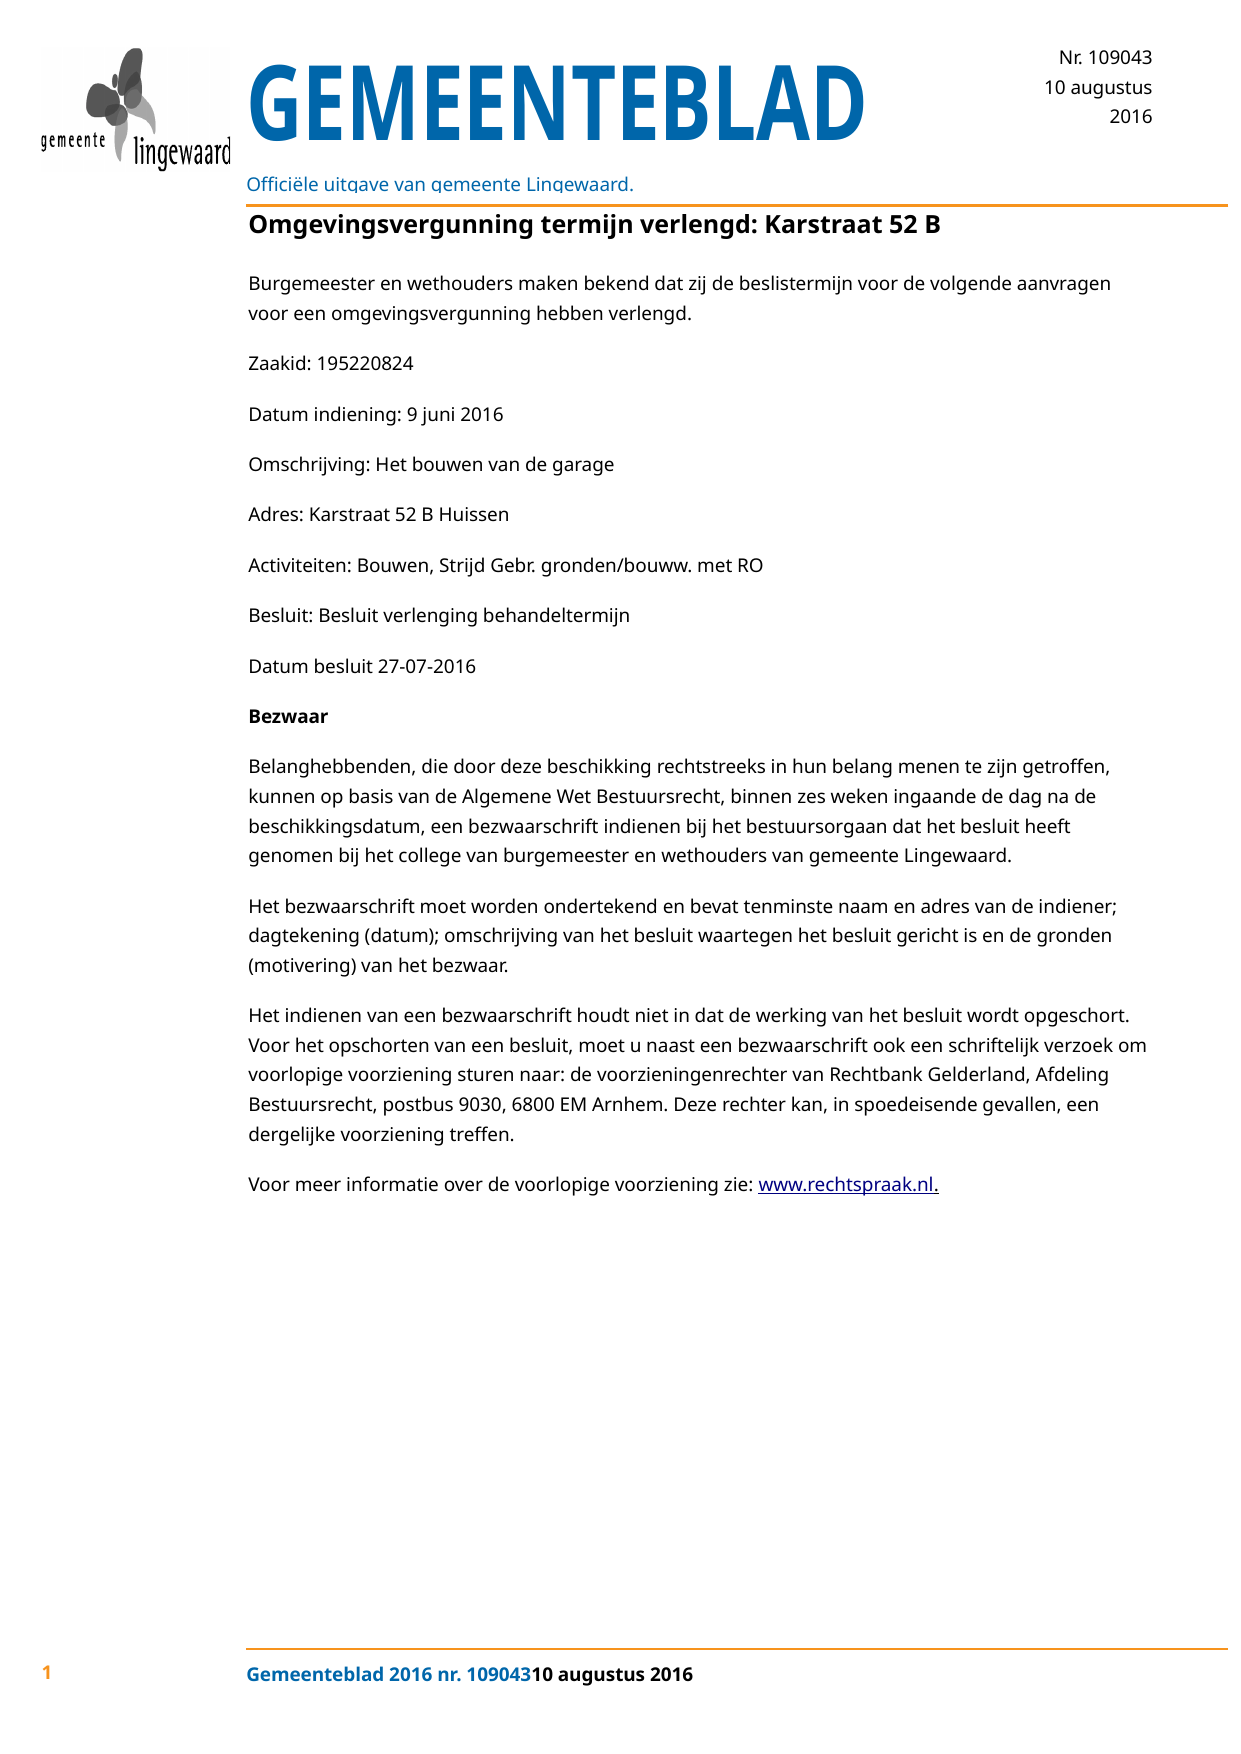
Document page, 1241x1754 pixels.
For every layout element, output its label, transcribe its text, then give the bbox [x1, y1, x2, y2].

text Besluit: Besluit verlenging behandeltermijn [248, 602, 1152, 628]
text Datum indiening: 9 juni 2016 [248, 401, 1152, 426]
text Het indienen van een bezwaarschrift houdt niet in dat de werking van het besluit wordt opgeschort. Voor het opschorten van een besluit, moet u naast een bezwaarschrift ook een schriftelijk verzoek om voorlopige voorziening sturen naar: de voorzieningenrechter van Rechtbank Gelderland, Afdeling Bestuursrecht, postbus 9030, 6800 EM Arnhem. Deze rechter kan, in spoedeisende gevallen, een dergelijke voorziening treffen. [248, 1002, 1152, 1146]
text Omschrijving: Het bouwen van de garage [248, 451, 1152, 477]
text Voor meer informatie over de voorlopige voorziening zie: www.rechtspraak.nl. [248, 1171, 1152, 1197]
picture [41, 47, 231, 172]
text Bezwaar [248, 703, 1152, 729]
text Het bezwaarschrift moet worden ondertekend en bevat tenminste naam en adres van de indiener; dagtekening (datum); omschrijving van het besluit waartegen het besluit gericht is en de gronden (motivering) van het bezwaar. [248, 893, 1152, 978]
text Adres: Karstraat 52 B Huissen [248, 502, 1152, 527]
text Activiteiten: Bouwen, Strijd Gebr. gronden/bouww. met RO [248, 552, 1152, 578]
text Omgevingsvergunning termijn verlengd: Karstraat 52 B [248, 207, 1152, 241]
text Zaakid: 195220824 [248, 350, 1152, 376]
text Burgemeester en wethouders maken bekend dat zij de beslistermijn voor de volgende aanvragen voor een omgevingsvergunning hebben verlengd. [248, 270, 1152, 326]
text Belanghebbenden, die door deze beschikking rechtstreeks in hun belang menen te zijn getroffen, kunnen op basis van de Algemene Wet Bestuursrecht, binnen zes weken ingaande de dag na de beschikkingsdatum, een bezwaarschrift indienen bij het bestuursorgaan dat het besluit heeft genomen bij het college van burgemeester en wethouders van gemeente Lingewaard. [248, 754, 1152, 868]
text Datum besluit 27-07-2016 [248, 653, 1152, 678]
